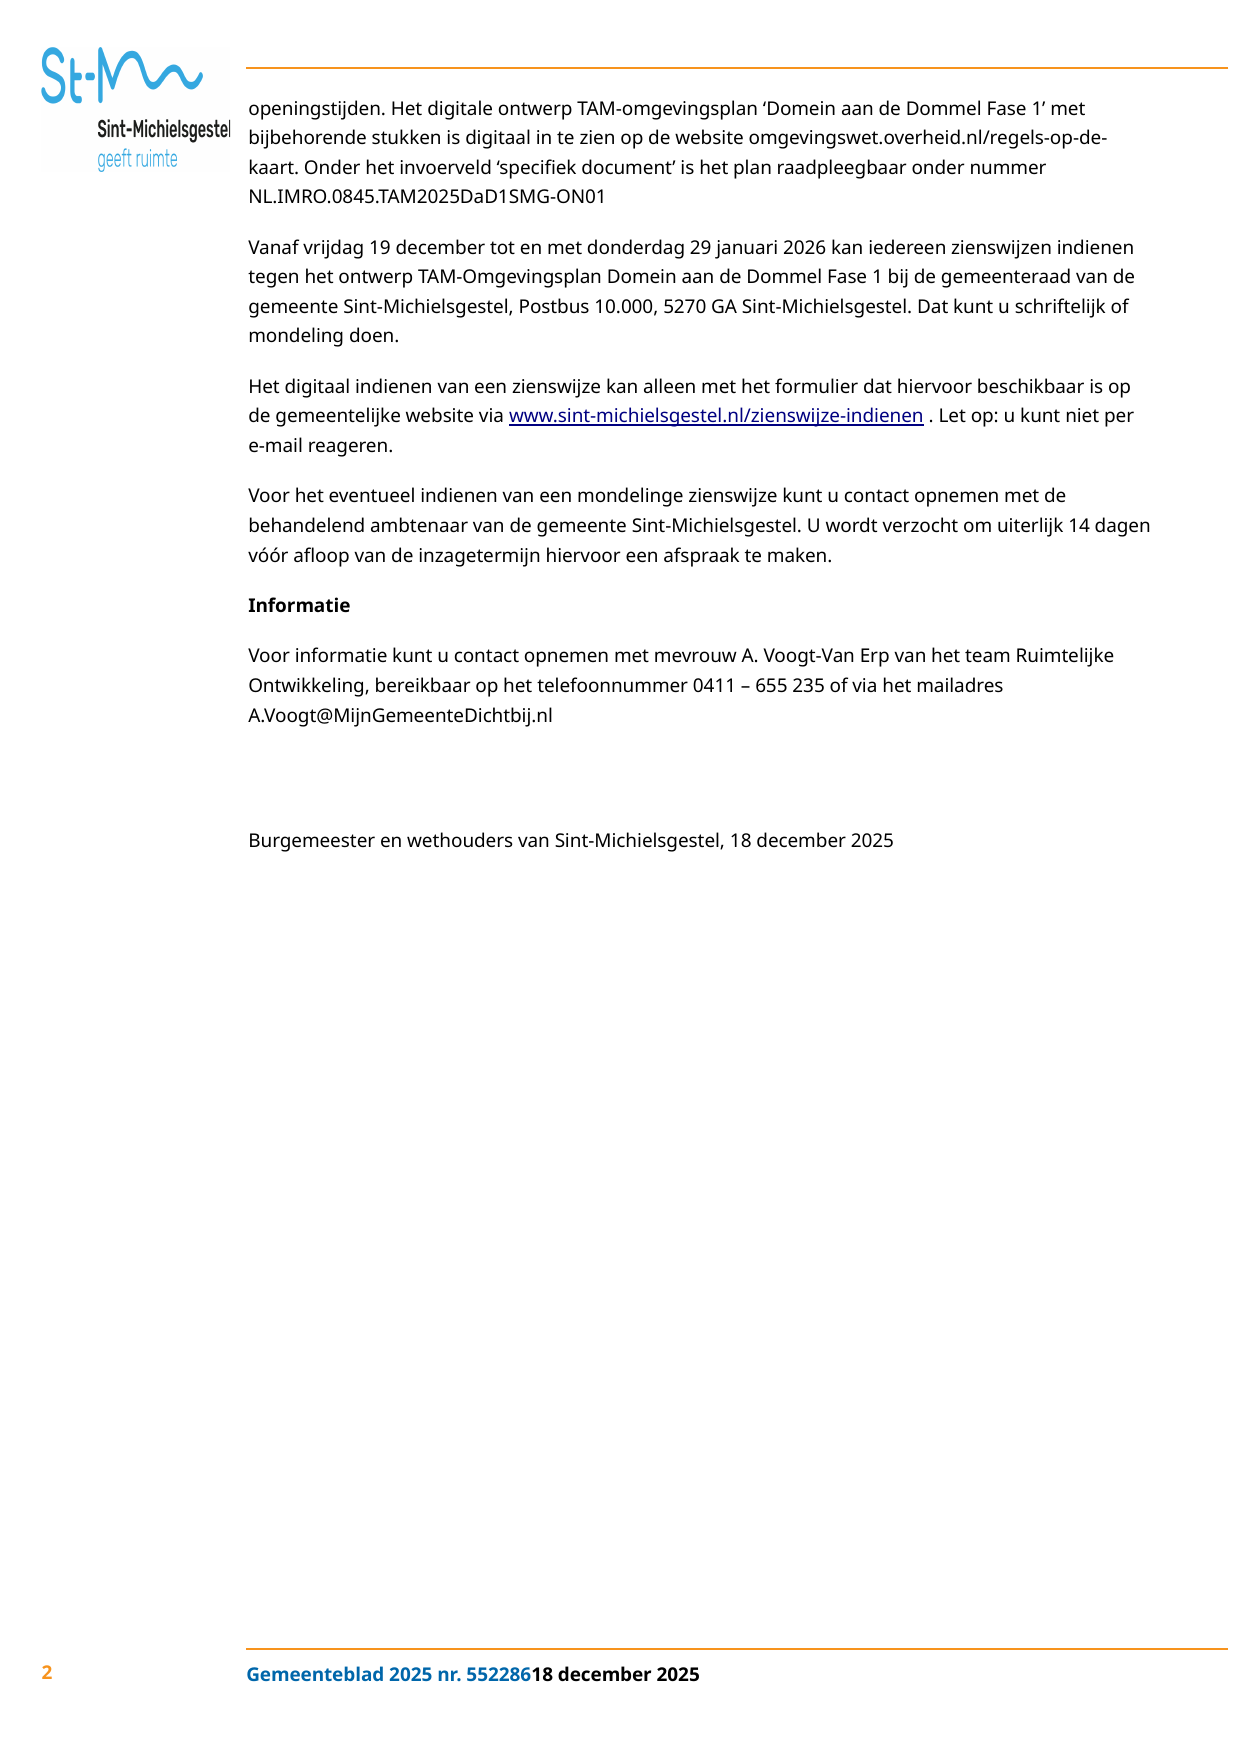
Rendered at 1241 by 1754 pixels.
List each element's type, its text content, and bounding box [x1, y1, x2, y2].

text Burgemeester en wethouders van Sint-Michielsgestel, 18 december 2025 [248, 827, 1152, 853]
text openingstijden. Het digitale ontwerp TAM-omgevingsplan ‘Domein aan de Dommel Fase 1’ met bijbehorende stukken is digitaal in te zien op de website omgevingswet.overheid.nl/regels-op-de-kaart. Onder het invoerveld ‘specifiek document’ is het plan raadpleegbaar onder nummer NL.IMRO.0845.TAM2025DaD1SMG-ON01 [248, 95, 1152, 209]
text Het digitaal indienen van een zienswijze kan alleen met het formulier dat hiervoor beschikbaar is op de gemeentelijke website via www.sint-michielsgestel.nl/zienswijze-indienen . Let op: u kunt niet per e-mail reageren. [248, 373, 1152, 458]
picture [41, 47, 231, 172]
text Voor informatie kunt u contact opnemen met mevrouw A. Voogt-Van Erp van het team Ruimtelijke Ontwikkeling, bereikbaar op het telefoonnummer 0411 – 655 235 of via het mailadres A.Voogt@MijnGemeenteDichtbij.nl [248, 643, 1152, 728]
text Voor het eventueel indienen van een mondelinge zienswijze kunt u contact opnemen met de behandelend ambtenaar van de gemeente Sint-Michielsgestel. U wordt verzocht om uiterlijk 14 dagen vóór afloop van de inzagetermijn hiervoor een afspraak te maken. [248, 483, 1152, 568]
text Vanaf vrijdag 19 december tot en met donderdag 29 januari 2026 kan iedereen zienswijzen indienen tegen het ontwerp TAM-Omgevingsplan Domein aan de Dommel Fase 1 bij de gemeenteraad van de gemeente Sint-Michielsgestel, Postbus 10.000, 5270 GA Sint-Michielsgestel. Dat kunt u schriftelijk of mondeling doen. [248, 234, 1152, 348]
text Informatie [248, 592, 1152, 618]
